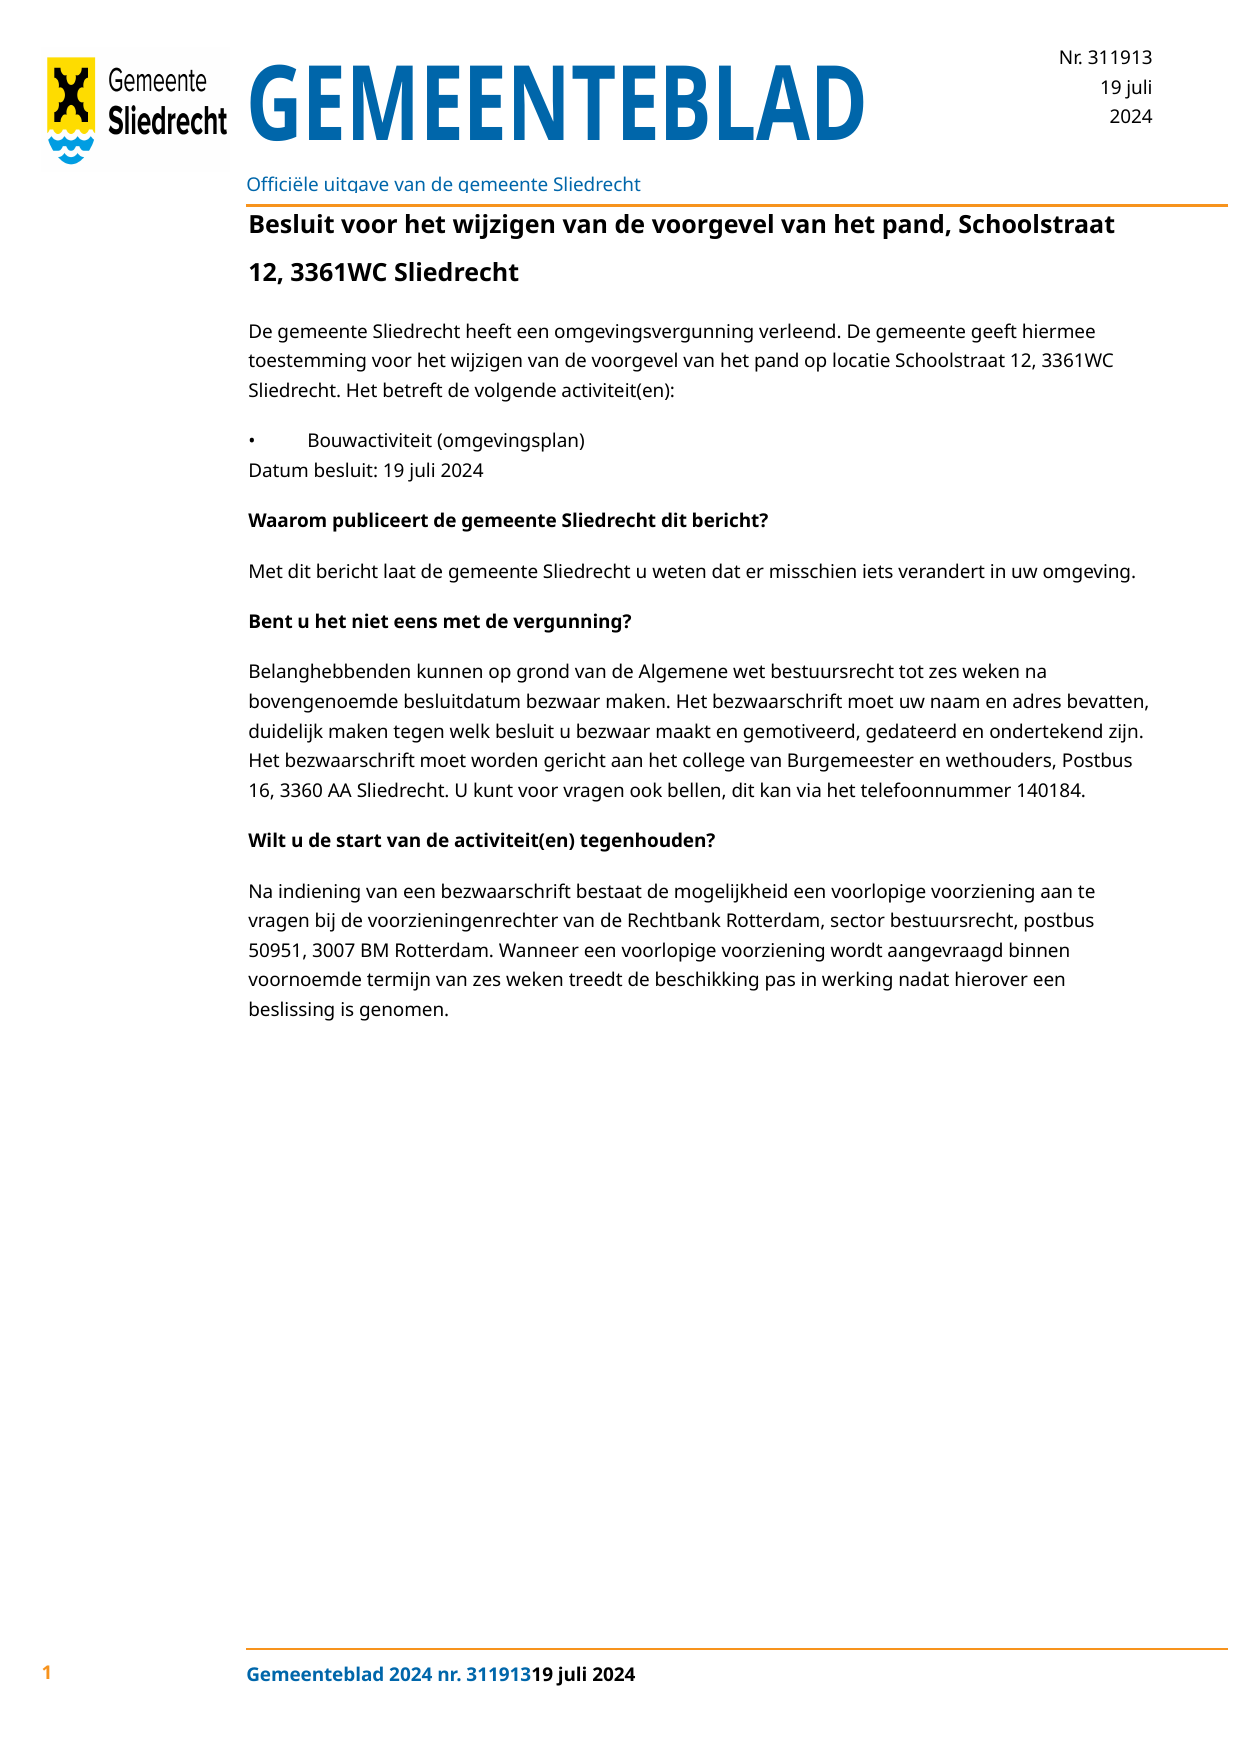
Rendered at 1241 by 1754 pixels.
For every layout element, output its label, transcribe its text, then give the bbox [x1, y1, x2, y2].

text Besluit voor het wijzigen van de voorgevel van het pand, Schoolstraat 12, 3361WC Sliedrecht [248, 207, 1152, 288]
text De gemeente Sliedrecht heeft een omgevingsvergunning verleend. De gemeente geeft hiermee toestemming voor het wijzigen van de voorgevel van het pand op locatie Schoolstraat 12, 3361WC Sliedrecht. Het betreft de volgende activiteit(en): [248, 318, 1152, 403]
text Datum besluit: 19 juli 2024 [248, 457, 1152, 483]
picture [41, 47, 231, 172]
text Bent u het niet eens met de vergunning? [248, 608, 1152, 634]
text Waarom publiceert de gemeente Sliedrecht dit bericht? [248, 507, 1152, 533]
text Belanghebbenden kunnen op grond van de Algemene wet bestuursrecht tot zes weken na bovengenoemde besluitdatum bezwaar maken. Het bezwaarschrift moet uw naam en adres bevatten, duidelijk maken tegen welk besluit u bezwaar maakt en gemotiveerd, gedateerd en ondertekend zijn. Het bezwaarschrift moet worden gericht aan het college van Burgemeester en wethouders, Postbus 16, 3360 AA Sliedrecht. U kunt voor vragen ook bellen, dit kan via het telefoonnummer 140184. [248, 659, 1152, 803]
text Wilt u de start van de activiteit(en) tegenhouden? [248, 827, 1152, 853]
list Bouwactiviteit (omgevingsplan) [248, 427, 1152, 453]
text Na indiening van een bezwaarschrift bestaat de mogelijkheid een voorlopige voorziening aan te vragen bij de voorzieningenrechter van de Rechtbank Rotterdam, sector bestuursrecht, postbus 50951, 3007 BM Rotterdam. Wanneer een voorlopige voorziening wordt aangevraagd binnen voornoemde termijn van zes weken treedt de beschikking pas in werking nadat hierover een beslissing is genomen. [248, 878, 1152, 1022]
text Met dit bericht laat de gemeente Sliedrecht u weten dat er misschien iets verandert in uw omgeving. [248, 558, 1152, 584]
